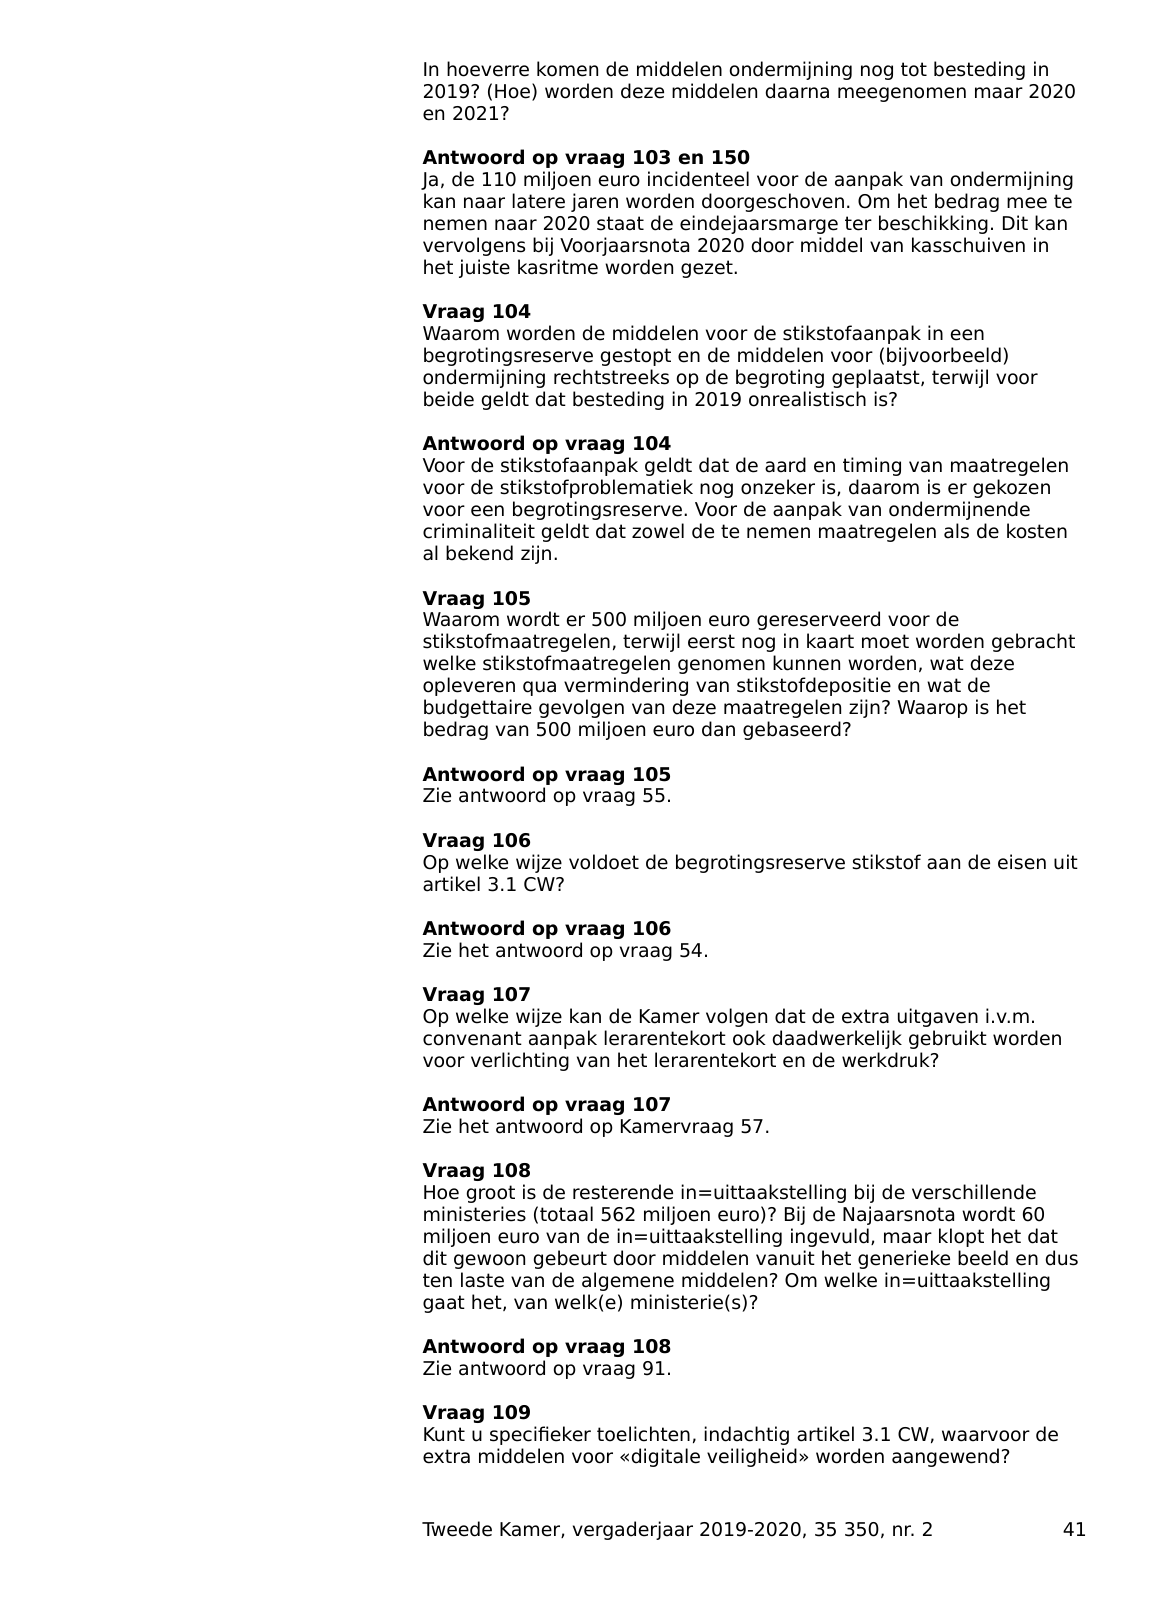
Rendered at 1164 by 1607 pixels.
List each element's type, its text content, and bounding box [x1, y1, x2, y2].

text Vraag 104 [422, 301, 1087, 323]
text Vraag 108 [422, 1160, 1087, 1182]
text Vraag 109 [422, 1402, 1087, 1424]
text Antwoord op vraag 106 [422, 918, 1087, 940]
text Op welke wijze kan de Kamer volgen dat de extra uitgaven i.v.m. convenant aanpak lerarentekort ook daadwerkelijk gebruikt worden voor verlichting van het lerarentekort en de werkdruk? [422, 1006, 1087, 1072]
text Kunt u specifieker toelichten, indachtig artikel 3.1 CW, waarvoor de extra middelen voor «digitale veiligheid» worden aangewend? [422, 1424, 1087, 1468]
text Antwoord op vraag 108 [422, 1336, 1087, 1358]
text Zie het antwoord op Kamervraag 57. [422, 1116, 1087, 1138]
text Antwoord op vraag 105 [422, 763, 1087, 785]
text Hoe groot is de resterende in=uittaakstelling bij de verschillende ministeries (totaal 562 miljoen euro)? Bij de Najaarsnota wordt 60 miljoen euro van de in=uittaakstelling ingevuld, maar klopt het dat dit gewoon gebeurt door middelen vanuit het generieke beeld en dus ten laste van de algemene middelen? Om welke in=uittaakstelling gaat het, van welk(e) ministerie(s)? [422, 1182, 1087, 1314]
text Antwoord op vraag 107 [422, 1094, 1087, 1116]
text Voor de stikstofaanpak geldt dat de aard en timing van maatregelen voor de stikstofproblematiek nog onzeker is, daarom is er gekozen voor een begrotingsreserve. Voor de aanpak van ondermijnende criminaliteit geldt dat zowel de te nemen maatregelen als de kosten al bekend zijn. [422, 455, 1087, 565]
text Waarom wordt er 500 miljoen euro gereserveerd voor de stikstofmaatregelen, terwijl eerst nog in kaart moet worden gebracht welke stikstofmaatregelen genomen kunnen worden, wat deze opleveren qua vermindering van stikstofdepositie en wat de budgettaire gevolgen van deze maatregelen zijn? Waarop is het bedrag van 500 miljoen euro dan gebaseerd? [422, 609, 1087, 741]
text Antwoord op vraag 103 en 150 [422, 147, 1087, 169]
text In hoeverre komen de middelen ondermijning nog tot besteding in 2019? (Hoe) worden deze middelen daarna meegenomen maar 2020 en 2021? [422, 59, 1087, 125]
text Vraag 107 [422, 984, 1087, 1006]
text Vraag 105 [422, 587, 1087, 609]
text Ja, de 110 miljoen euro incidenteel voor de aanpak van ondermijning kan naar latere jaren worden doorgeschoven. Om het bedrag mee te nemen naar 2020 staat de eindejaarsmarge ter beschikking. Dit kan vervolgens bij Voorjaarsnota 2020 door middel van kasschuiven in het juiste kasritme worden gezet. [422, 169, 1087, 279]
text Zie antwoord op vraag 91. [422, 1358, 1087, 1380]
text Zie antwoord op vraag 55. [422, 785, 1087, 807]
text Waarom worden de middelen voor de stikstofaanpak in een begrotingsreserve gestopt en de middelen voor (bijvoorbeeld) ondermijning rechtstreeks op de begroting geplaatst, terwijl voor beide geldt dat besteding in 2019 onrealistisch is? [422, 323, 1087, 411]
text Vraag 106 [422, 829, 1087, 852]
text Op welke wijze voldoet de begrotingsreserve stikstof aan de eisen uit artikel 3.1 CW? [422, 852, 1087, 896]
text Antwoord op vraag 104 [422, 433, 1087, 455]
text Zie het antwoord op vraag 54. [422, 940, 1087, 962]
